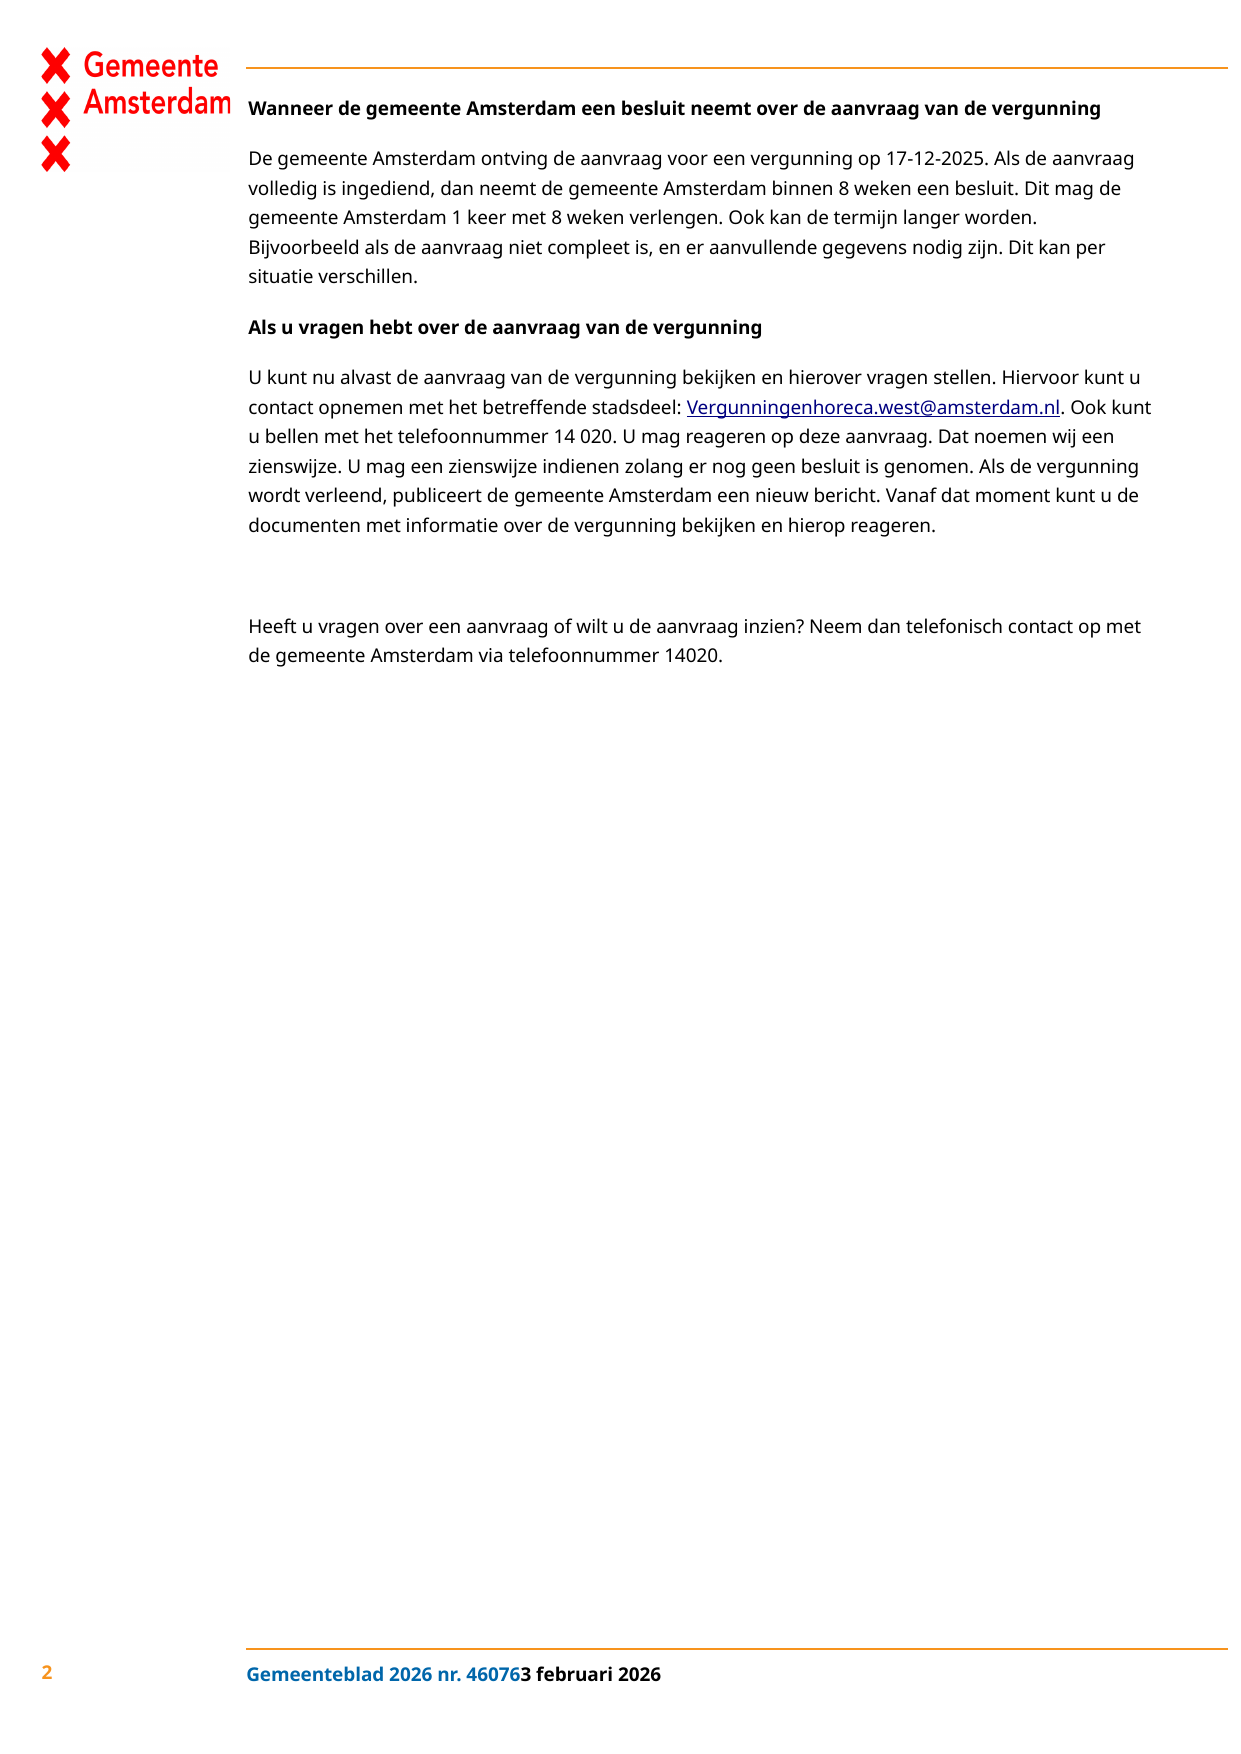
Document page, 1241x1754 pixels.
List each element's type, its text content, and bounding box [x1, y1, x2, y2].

text U kunt nu alvast de aanvraag van de vergunning bekijken en hierover vragen stellen. Hiervoor kunt u contact opnemen met het betreffende stadsdeel: Vergunningenhoreca.west@amsterdam.nl. Ook kunt u bellen met het telefoonnummer 14 020. U mag reageren op deze aanvraag. Dat noemen wij een zienswijze. U mag een zienswijze indienen zolang er nog geen besluit is genomen. Als de vergunning wordt verleend, publiceert de gemeente Amsterdam een nieuw bericht. Vanaf dat moment kunt u de documenten met informatie over de vergunning bekijken en hierop reageren. [248, 364, 1152, 538]
text Als u vragen hebt over de aanvraag van de vergunning [248, 314, 1152, 340]
text Wanneer de gemeente Amsterdam een besluit neemt over de aanvraag van de vergunning [248, 95, 1152, 121]
text Heeft u vragen over een aanvraag of wilt u de aanvraag inzien? Neem dan telefonisch contact op met de gemeente Amsterdam via telefoonnummer 14020. [248, 613, 1152, 668]
text De gemeente Amsterdam ontving de aanvraag voor een vergunning op 17-12-2025. Als de aanvraag volledig is ingediend, dan neemt de gemeente Amsterdam binnen 8 weken een besluit. Dit mag de gemeente Amsterdam 1 keer met 8 weken verlengen. Ook kan de termijn langer worden. Bijvoorbeeld als de aanvraag niet compleet is, en er aanvullende gegevens nodig zijn. Dit kan per situatie verschillen. [248, 145, 1152, 289]
picture [41, 47, 231, 172]
